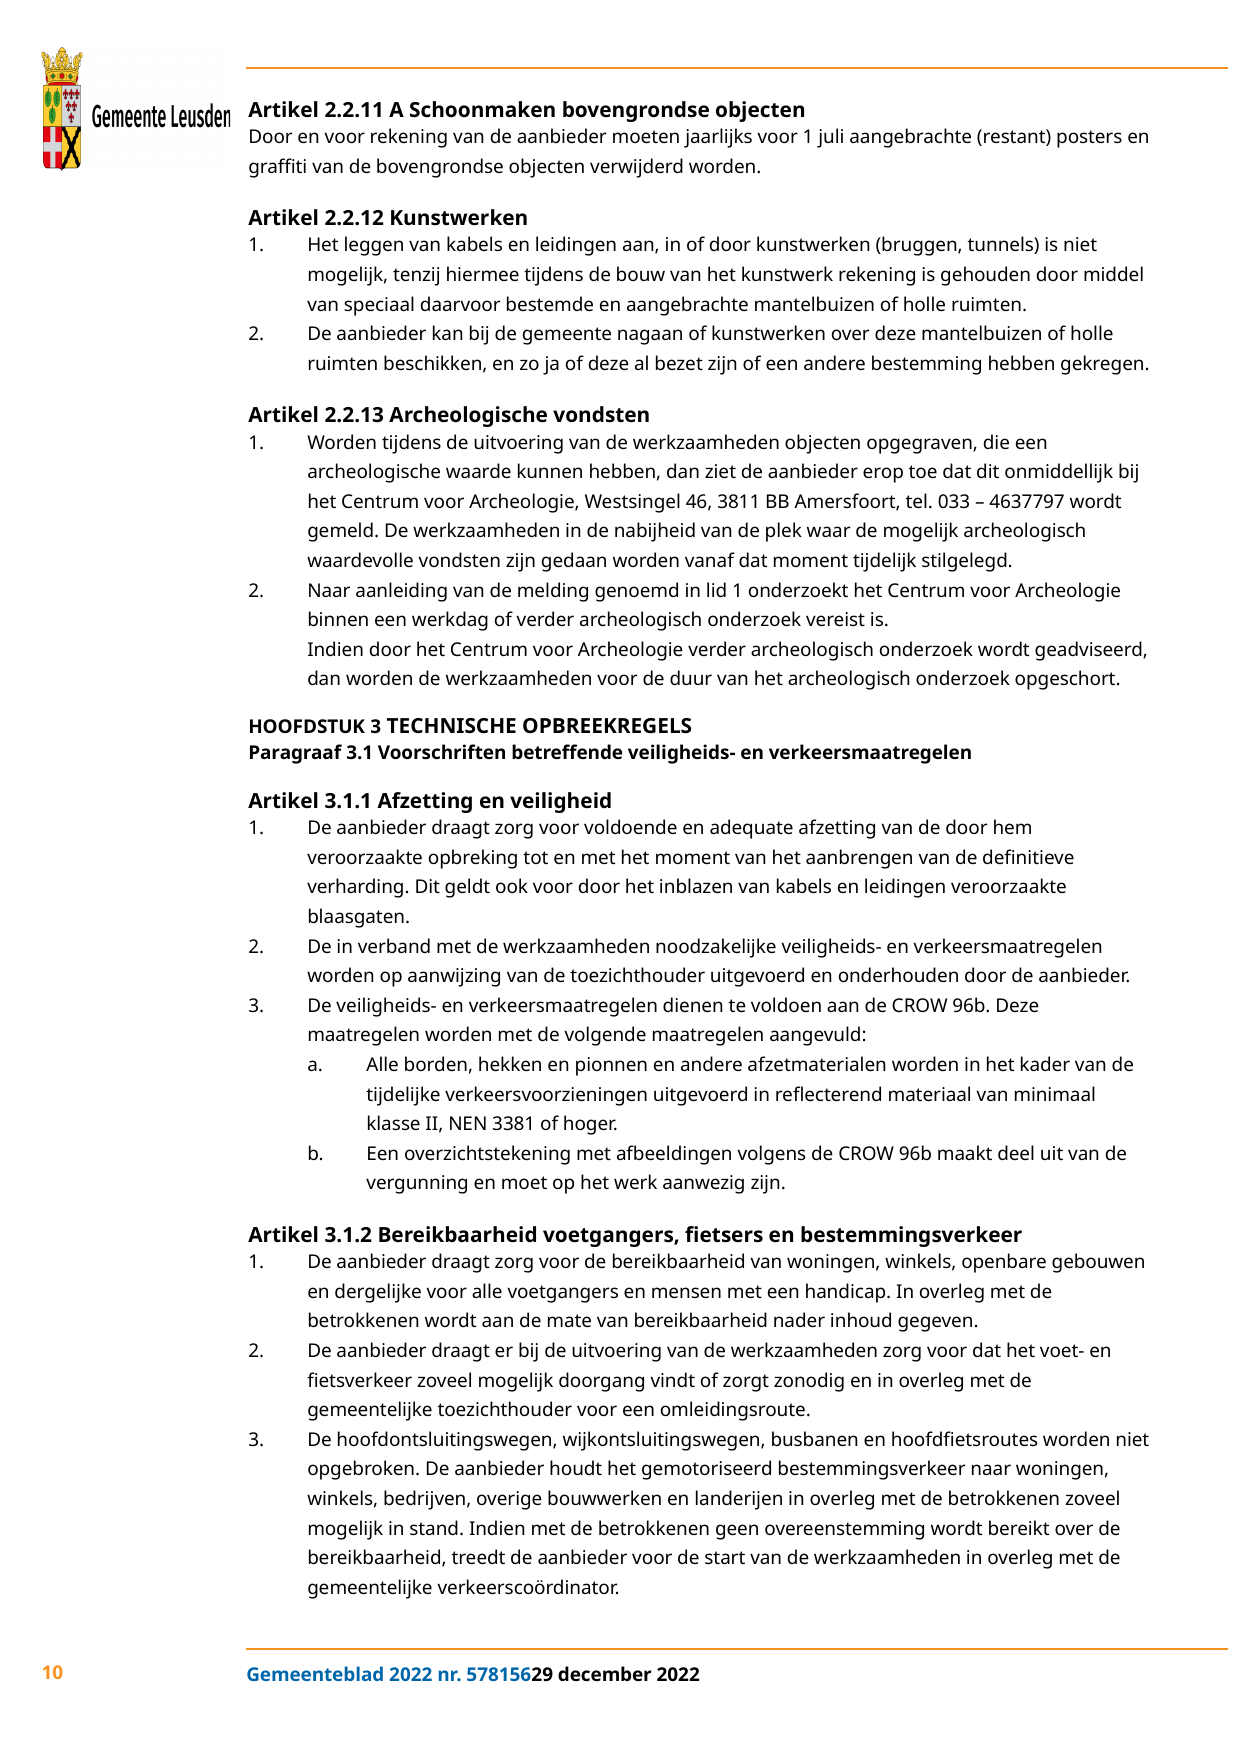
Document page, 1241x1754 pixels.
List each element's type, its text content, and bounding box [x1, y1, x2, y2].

text HOOFDSTUK 3 TECHNISCHE OPBREEKREGELS [248, 711, 1152, 739]
list De in verband met de werkzaamheden noodzakelijke veiligheids- en verkeersmaatregelen worden op aanwijzing van de toezichthouder uitgevoerd en onderhouden door de aanbieder. [248, 933, 1152, 988]
list Naar aanleiding van de melding genoemd in lid 1 onderzoekt het Centrum voor Archeologie binnen een werkdag of verder archeologisch onderzoek vereist is. [248, 577, 1152, 632]
text Artikel 3.1.2 Bereikbaarheid voetgangers, fietsers en bestemmingsverkeer [248, 1220, 1152, 1248]
picture [41, 47, 231, 172]
list Het leggen van kabels en leidingen aan, in of door kunstwerken (bruggen, tunnels) is niet mogelijk, tenzij hiermee tijdens de bouw van het kunstwerk rekening is gehouden door middel van speciaal daarvoor bestemde en aangebrachte mantelbuizen of holle ruimten. [248, 232, 1152, 317]
text Artikel 2.2.11 A Schoonmaken bovengrondse objecten [248, 95, 1152, 123]
list De hoofdontsluitingswegen, wijkontsluitingswegen, busbanen en hoofdfietsroutes worden niet opgebroken. De aanbieder houdt het gemotoriseerd bestemmingsverkeer naar woningen, winkels, bedrijven, overige bouwwerken en landerijen in overleg met de betrokkenen zoveel mogelijk in stand. Indien met de betrokkenen geen overeenstemming wordt bereikt over de bereikbaarheid, treedt de aanbieder voor de start van de werkzaamheden in overleg met de gemeentelijke verkeerscoördinator. [248, 1426, 1152, 1599]
list De veiligheids- en verkeersmaatregelen dienen te voldoen aan de CROW 96b. Deze maatregelen worden met de volgende maatregelen aangevuld: [248, 992, 1152, 1047]
list De aanbieder draagt zorg voor de bereikbaarheid van woningen, winkels, openbare gebouwen en dergelijke voor alle voetgangers en mensen met een handicap. In overleg met de betrokkenen wordt aan de mate van bereikbaarheid nader inhoud gegeven. [248, 1248, 1152, 1333]
list Indien door het Centrum voor Archeologie verder archeologisch onderzoek wordt geadviseerd, dan worden de werkzaamheden voor de duur van het archeologisch onderzoek opgeschort. [248, 636, 1152, 691]
text Paragraaf 3.1 Voorschriften betreffende veiligheids- en verkeersmaatregelen [248, 739, 1152, 765]
list De aanbieder kan bij de gemeente nagaan of kunstwerken over deze mantelbuizen of holle ruimten beschikken, en zo ja of deze al bezet zijn of een andere bestemming hebben gekregen. [248, 320, 1152, 376]
list Worden tijdens de uitvoering van de werkzaamheden objecten opgegraven, die een archeologische waarde kunnen hebben, dan ziet de aanbieder erop toe dat dit onmiddellijk bij het Centrum voor Archeologie, Westsingel 46, 3811 BB Amersfoort, tel. 033 – 4637797 wordt gemeld. De werkzaamheden in de nabijheid van de plek waar de mogelijk archeologisch waardevolle vondsten zijn gedaan worden vanaf dat moment tijdelijk stilgelegd. [248, 429, 1152, 573]
text Artikel 2.2.13 Archeologische vondsten [248, 400, 1152, 429]
text Artikel 3.1.1 Afzetting en veiligheid [248, 786, 1152, 814]
list De aanbieder draagt zorg voor voldoende en adequate afzetting van de door hem veroorzaakte opbreking tot en met het moment van het aanbrengen van de definitieve verharding. Dit geldt ook voor door het inblazen van kabels en leidingen veroorzaakte blaasgaten. [248, 814, 1152, 929]
list Alle borden, hekken en pionnen en andere afzetmaterialen worden in het kader van de tijdelijke verkeersvoorzieningen uitgevoerd in reflecterend materiaal van minimaal klasse II, NEN 3381 of hoger. [307, 1051, 1152, 1136]
list Een overzichtstekening met afbeeldingen volgens de CROW 96b maakt deel uit van de vergunning en moet op het werk aanwezig zijn. [307, 1140, 1152, 1195]
text Artikel 2.2.12 Kunstwerken [248, 203, 1152, 232]
list De aanbieder draagt er bij de uitvoering van de werkzaamheden zorg voor dat het voet- en fietsverkeer zoveel mogelijk doorgang vindt of zorgt zonodig en in overleg met de gemeentelijke toezichthouder voor een omleidingsroute. [248, 1337, 1152, 1422]
text Door en voor rekening van de aanbieder moeten jaarlijks voor 1 juli aangebrachte (restant) posters en graffiti van de bovengrondse objecten verwijderd worden. [248, 123, 1152, 178]
